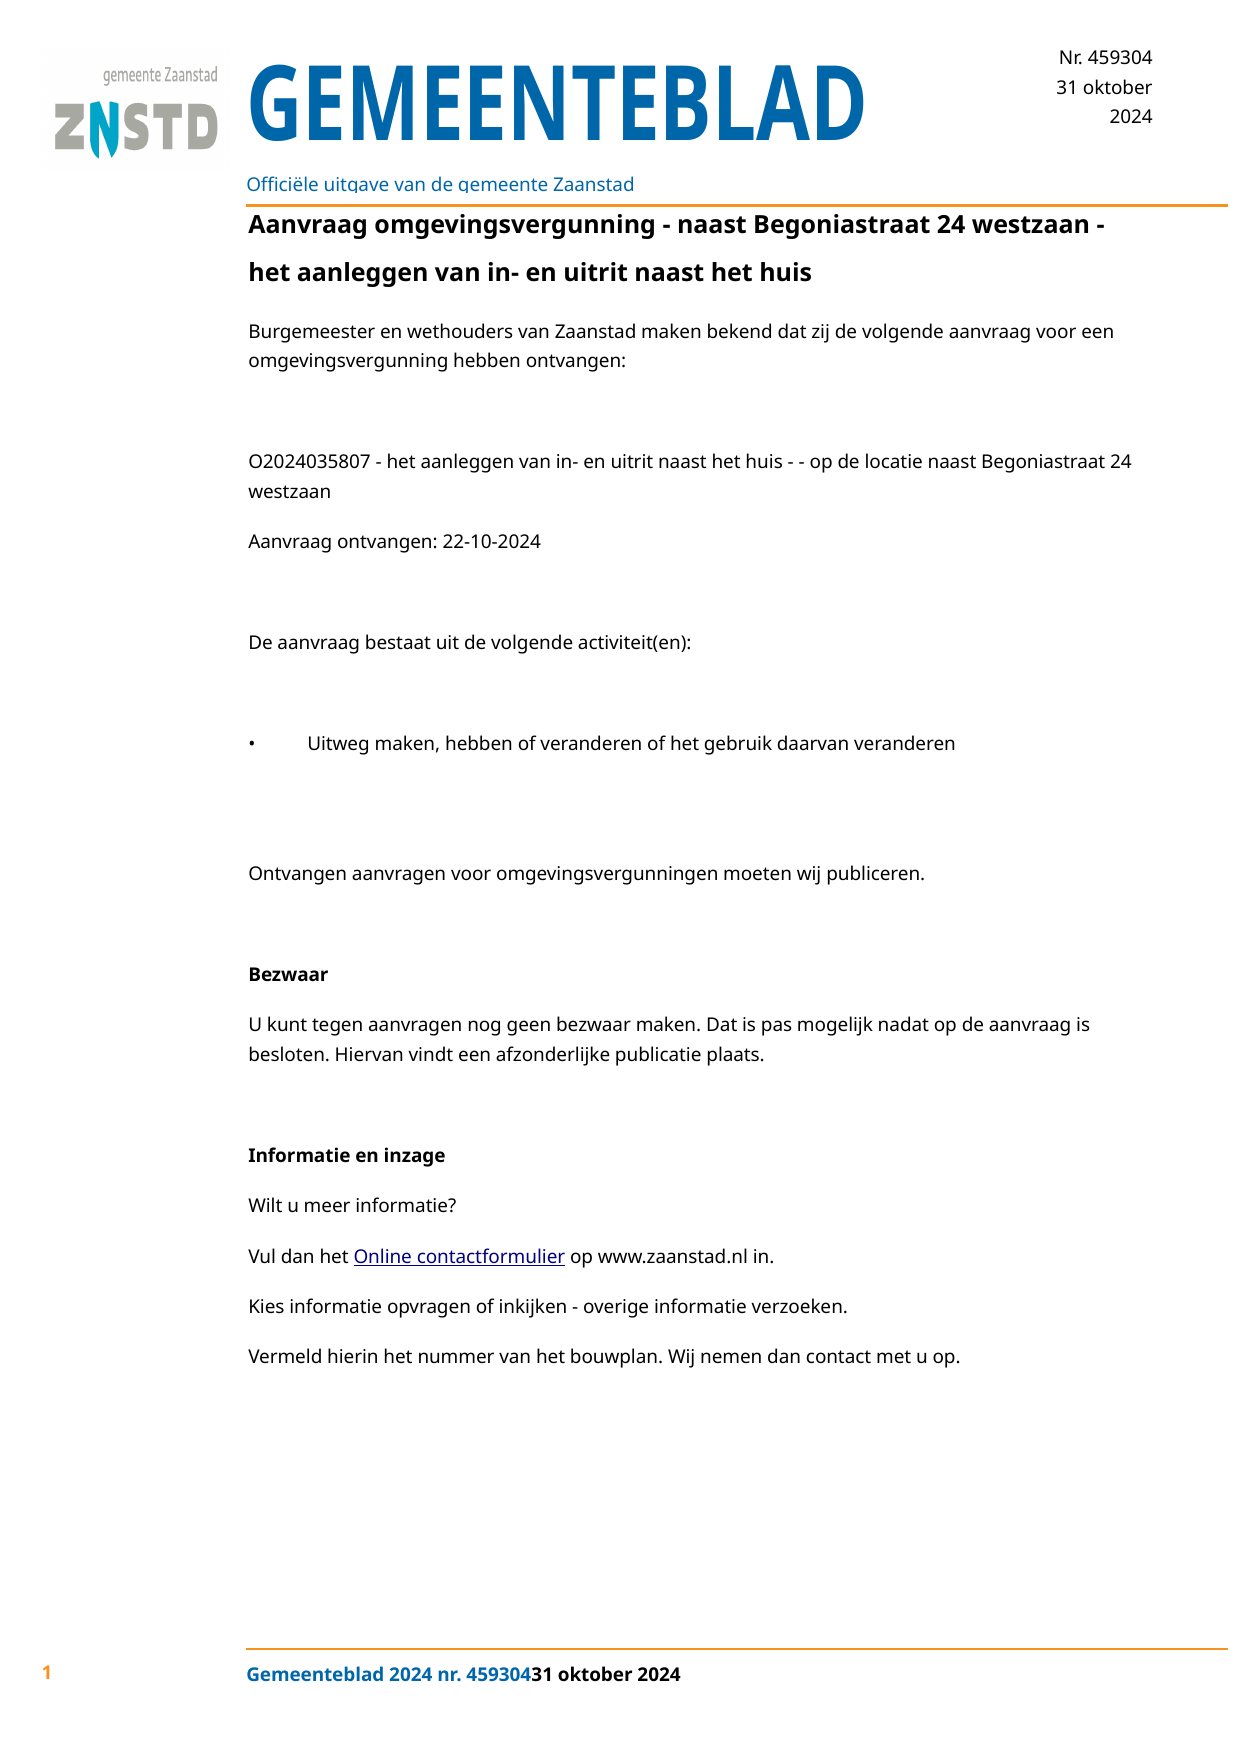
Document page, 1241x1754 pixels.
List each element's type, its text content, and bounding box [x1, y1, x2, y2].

picture [41, 47, 231, 172]
text Vul dan het Online contactformulier op www.zaanstad.nl in. [248, 1243, 1152, 1269]
text De aanvraag bestaat uit de volgende activiteit(en): [248, 629, 1152, 655]
list Uitweg maken, hebben of veranderen of het gebruik daarvan veranderen [248, 730, 1152, 756]
text Ontvangen aanvragen voor omgevingsvergunningen moeten wij publiceren. [248, 860, 1152, 886]
text O2024035807 - het aanleggen van in- en uitrit naast het huis - - op de locatie naast Begoniastraat 24 westzaan [248, 448, 1152, 504]
text Aanvraag ontvangen: 22-10-2024 [248, 528, 1152, 554]
text Vermeld hierin het nummer van het bouwplan. Wij nemen dan contact met u op. [248, 1344, 1152, 1369]
text Burgemeester en wethouders van Zaanstad maken bekend dat zij de volgende aanvraag voor een omgevingsvergunning hebben ontvangen: [248, 318, 1152, 373]
text Kies informatie opvragen of inkijken - overige informatie verzoeken. [248, 1293, 1152, 1319]
text Aanvraag omgevingsvergunning - naast Begoniastraat 24 westzaan - het aanleggen van in- en uitrit naast het huis [248, 207, 1152, 288]
text Informatie en inzage [248, 1142, 1152, 1168]
text Bezwaar [248, 961, 1152, 987]
text U kunt tegen aanvragen nog geen bezwaar maken. Dat is pas mogelijk nadat op de aanvraag is besloten. Hiervan vindt een afzonderlijke publicatie plaats. [248, 1012, 1152, 1067]
text Wilt u meer informatie? [248, 1192, 1152, 1218]
